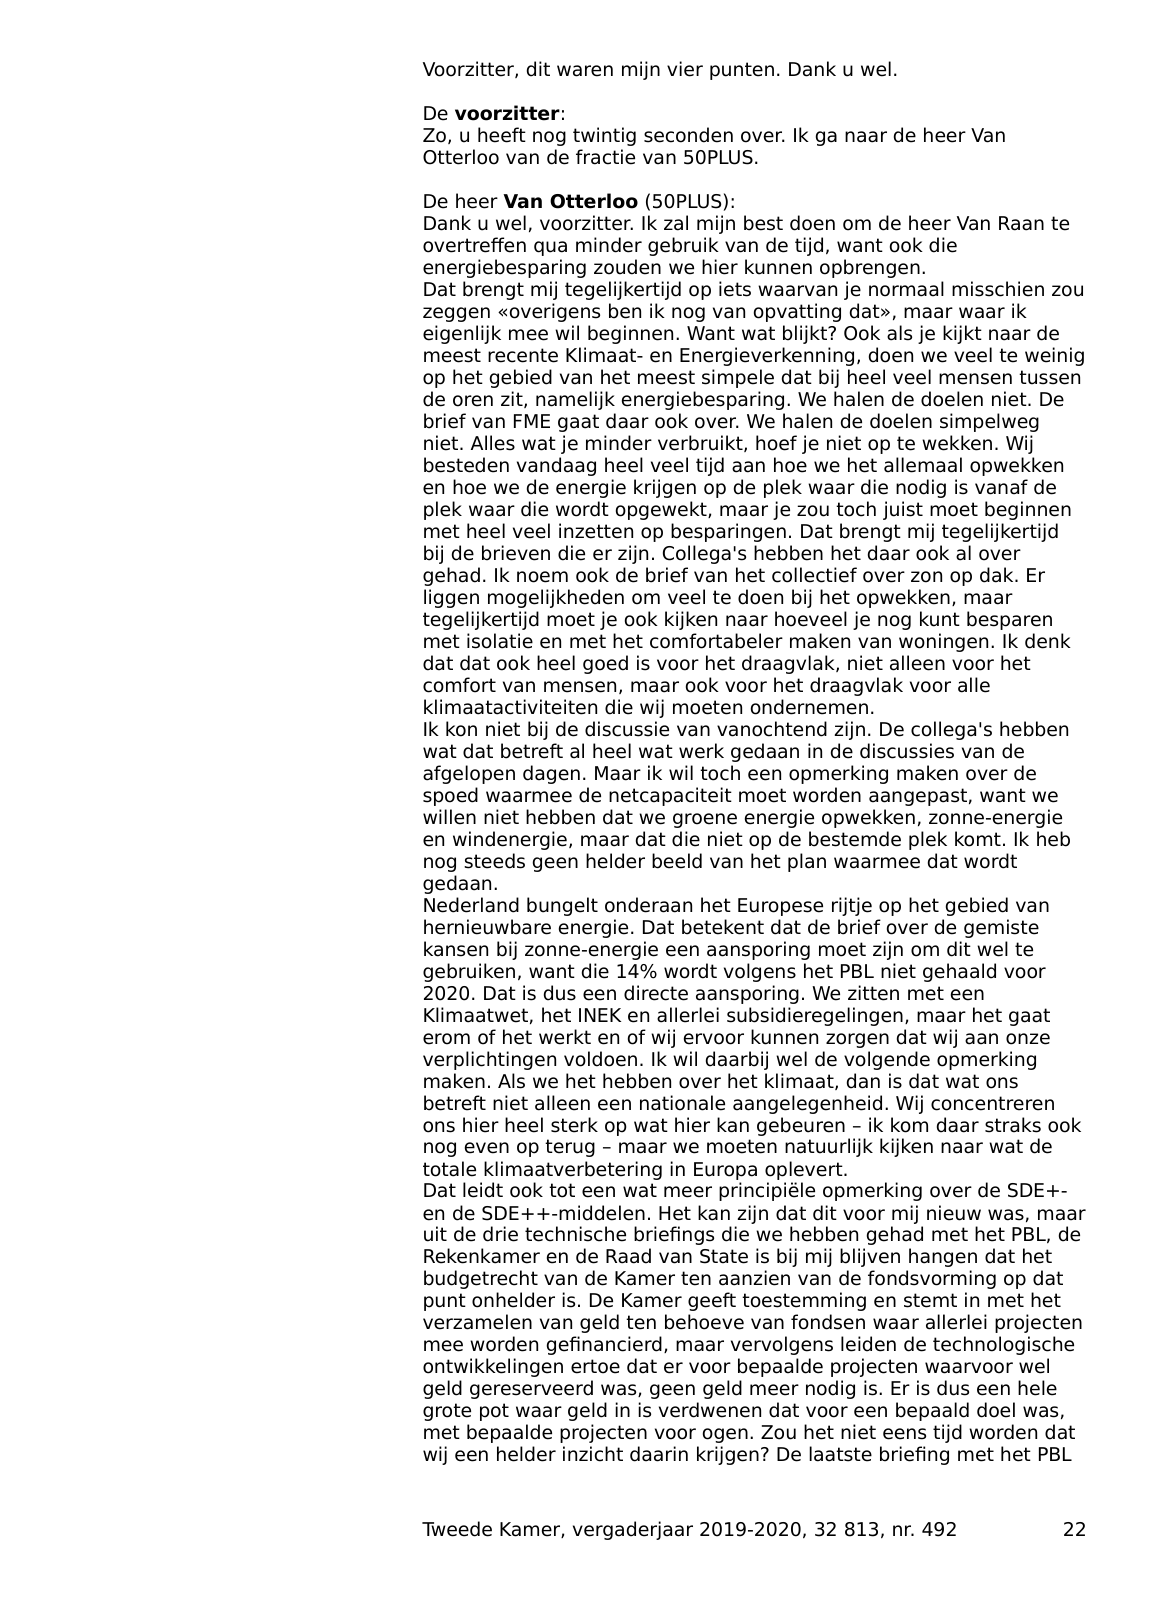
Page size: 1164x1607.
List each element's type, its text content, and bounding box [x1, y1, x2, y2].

text De voorzitter: [422, 103, 1087, 125]
text Zo, u heeft nog twintig seconden over. Ik ga naar de heer Van Otterloo van de fractie van 50PLUS. [422, 125, 1087, 169]
text De heer Van Otterloo (50PLUS): [422, 191, 1087, 213]
text Ik kon niet bij de discussie van vanochtend zijn. De collega's hebben wat dat betreft al heel wat werk gedaan in de discussies van de afgelopen dagen. Maar ik wil toch een opmerking maken over de spoed waarmee de netcapaciteit moet worden aangepast, want we willen niet hebben dat we groene energie opwekken, zonne-energie en windenergie, maar dat die niet op de bestemde plek komt. Ik heb nog steeds geen helder beeld van het plan waarmee dat wordt gedaan. [422, 719, 1087, 895]
text Nederland bungelt onderaan het Europese rijtje op het gebied van hernieuwbare energie. Dat betekent dat de brief over de gemiste kansen bij zonne-energie een aansporing moet zijn om dit wel te gebruiken, want die 14% wordt volgens het PBL niet gehaald voor 2020. Dat is dus een directe aansporing. We zitten met een Klimaatwet, het INEK en allerlei subsidieregelingen, maar het gaat erom of het werkt en of wij ervoor kunnen zorgen dat wij aan onze verplichtingen voldoen. Ik wil daarbij wel de volgende opmerking maken. Als we het hebben over het klimaat, dan is dat wat ons betreft niet alleen een nationale aangelegenheid. Wij concentreren ons hier heel sterk op wat hier kan gebeuren – ik kom daar straks ook nog even op terug – maar we moeten natuurlijk kijken naar wat de totale klimaatverbetering in Europa oplevert. [422, 895, 1087, 1180]
text Dat brengt mij tegelijkertijd op iets waarvan je normaal misschien zou zeggen «overigens ben ik nog van opvatting dat», maar waar ik eigenlijk mee wil beginnen. Want wat blijkt? Ook als je kijkt naar de meest recente Klimaat- en Energieverkenning, doen we veel te weinig op het gebied van het meest simpele dat bij heel veel mensen tussen de oren zit, namelijk energiebesparing. We halen de doelen niet. De brief van FME gaat daar ook over. We halen de doelen simpelweg niet. Alles wat je minder verbruikt, hoef je niet op te wekken. Wij besteden vandaag heel veel tijd aan hoe we het allemaal opwekken en hoe we de energie krijgen op de plek waar die nodig is vanaf de plek waar die wordt opgewekt, maar je zou toch juist moet beginnen met heel veel inzetten op besparingen. Dat brengt mij tegelijkertijd bij de brieven die er zijn. Collega's hebben het daar ook al over gehad. Ik noem ook de brief van het collectief over zon op dak. Er liggen mogelijkheden om veel te doen bij het opwekken, maar tegelijkertijd moet je ook kijken naar hoeveel je nog kunt besparen met isolatie en met het comfortabeler maken van woningen. Ik denk dat dat ook heel goed is voor het draagvlak, niet alleen voor het comfort van mensen, maar ook voor het draagvlak voor alle klimaatactiviteiten die wij moeten ondernemen. [422, 279, 1087, 719]
text Voorzitter, dit waren mijn vier punten. Dank u wel. [422, 59, 1087, 81]
text Dat leidt ook tot een wat meer principiële opmerking over de SDE+- en de SDE++-middelen. Het kan zijn dat dit voor mij nieuw was, maar uit de drie technische briefings die we hebben gehad met het PBL, de Rekenkamer en de Raad van State is bij mij blijven hangen dat het budgetrecht van de Kamer ten aanzien van de fondsvorming op dat punt onhelder is. De Kamer geeft toestemming en stemt in met het verzamelen van geld ten behoeve van fondsen waar allerlei projecten mee worden gefinancierd, maar vervolgens leiden de technologische ontwikkelingen ertoe dat er voor bepaalde projecten waarvoor wel geld gereserveerd was, geen geld meer nodig is. Er is dus een hele grote pot waar geld in is verdwenen dat voor een bepaald doel was, met bepaalde projecten voor ogen. Zou het niet eens tijd worden dat wij een helder inzicht daarin krijgen? De laatste briefing met het PBL [422, 1180, 1087, 1466]
text Dank u wel, voorzitter. Ik zal mijn best doen om de heer Van Raan te overtreffen qua minder gebruik van de tijd, want ook die energiebesparing zouden we hier kunnen opbrengen. [422, 213, 1087, 279]
